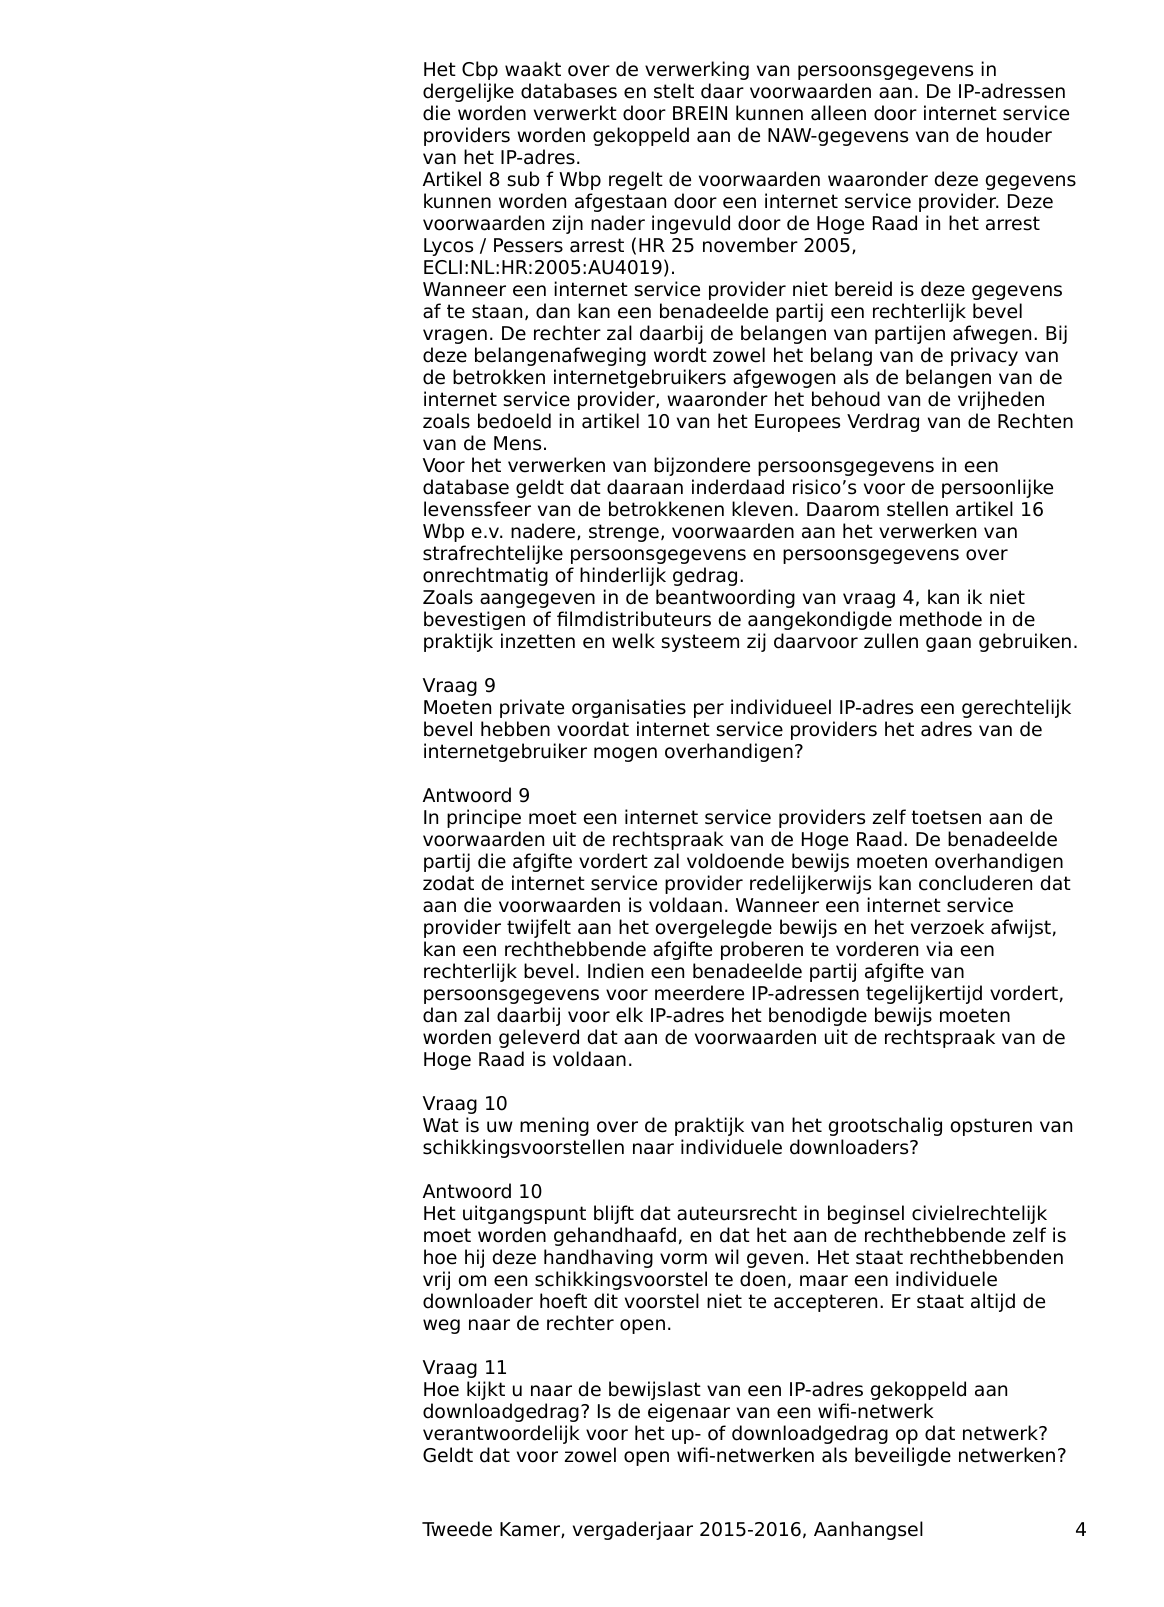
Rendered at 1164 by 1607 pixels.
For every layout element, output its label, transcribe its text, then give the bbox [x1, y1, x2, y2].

text Artikel 8 sub f Wbp regelt de voorwaarden waaronder deze gegevens kunnen worden afgestaan door een internet service provider. Deze voorwaarden zijn nader ingevuld door de Hoge Raad in het arrest Lycos / Pessers arrest (HR 25 november 2005, ECLI:NL:HR:2005:AU4019). [422, 169, 1087, 279]
text Hoe kijkt u naar de bewijslast van een IP-adres gekoppeld aan downloadgedrag? Is de eigenaar van een wifi-netwerk verantwoordelijk voor het up- of downloadgedrag op dat netwerk? Geldt dat voor zowel open wifi-netwerken als beveiligde netwerken? [422, 1379, 1087, 1467]
text Voor het verwerken van bijzondere persoonsgegevens in een database geldt dat daaraan inderdaad risico’s voor de persoonlijke levenssfeer van de betrokkenen kleven. Daarom stellen artikel 16 Wbp e.v. nadere, strenge, voorwaarden aan het verwerken van strafrechtelijke persoonsgegevens en persoonsgegevens over onrechtmatig of hinderlijk gedrag. [422, 455, 1087, 587]
text Het uitgangspunt blijft dat auteursrecht in beginsel civielrechtelijk moet worden gehandhaafd, en dat het aan de rechthebbende zelf is hoe hij deze handhaving vorm wil geven. Het staat rechthebbenden vrij om een schikkingsvoorstel te doen, maar een individuele downloader hoeft dit voorstel niet te accepteren. Er staat altijd de weg naar de rechter open. [422, 1203, 1087, 1335]
text Moeten private organisaties per individueel IP-adres een gerechtelijk bevel hebben voordat internet service providers het adres van de internetgebruiker mogen overhandigen? [422, 697, 1087, 763]
text Antwoord 10 [422, 1181, 1087, 1203]
text Het Cbp waakt over de verwerking van persoonsgegevens in dergelijke databases en stelt daar voorwaarden aan. De IP-adressen die worden verwerkt door BREIN kunnen alleen door internet service providers worden gekoppeld aan de NAW-gegevens van de houder van het IP-adres. [422, 59, 1087, 169]
text Vraag 10 [422, 1093, 1087, 1115]
text In principe moet een internet service providers zelf toetsen aan de voorwaarden uit de rechtspraak van de Hoge Raad. De benadeelde partij die afgifte vordert zal voldoende bewijs moeten overhandigen zodat de internet service provider redelijkerwijs kan concluderen dat aan die voorwaarden is voldaan. Wanneer een internet service provider twijfelt aan het overgelegde bewijs en het verzoek afwijst, kan een rechthebbende afgifte proberen te vorderen via een rechterlijk bevel. Indien een benadeelde partij afgifte van persoonsgegevens voor meerdere IP-adressen tegelijkertijd vordert, dan zal daarbij voor elk IP-adres het benodigde bewijs moeten worden geleverd dat aan de voorwaarden uit de rechtspraak van de Hoge Raad is voldaan. [422, 807, 1087, 1071]
text Wanneer een internet service provider niet bereid is deze gegevens af te staan, dan kan een benadeelde partij een rechterlijk bevel vragen. De rechter zal daarbij de belangen van partijen afwegen. Bij deze belangenafweging wordt zowel het belang van de privacy van de betrokken internetgebruikers afgewogen als de belangen van de internet service provider, waaronder het behoud van de vrijheden zoals bedoeld in artikel 10 van het Europees Verdrag van de Rechten van de Mens. [422, 279, 1087, 455]
text Vraag 11 [422, 1357, 1087, 1379]
text Antwoord 9 [422, 785, 1087, 807]
text Zoals aangegeven in de beantwoording van vraag 4, kan ik niet bevestigen of filmdistributeurs de aangekondigde methode in de praktijk inzetten en welk systeem zij daarvoor zullen gaan gebruiken. [422, 587, 1087, 652]
text Vraag 9 [422, 675, 1087, 697]
text Wat is uw mening over de praktijk van het grootschalig opsturen van schikkingsvoorstellen naar individuele downloaders? [422, 1115, 1087, 1159]
